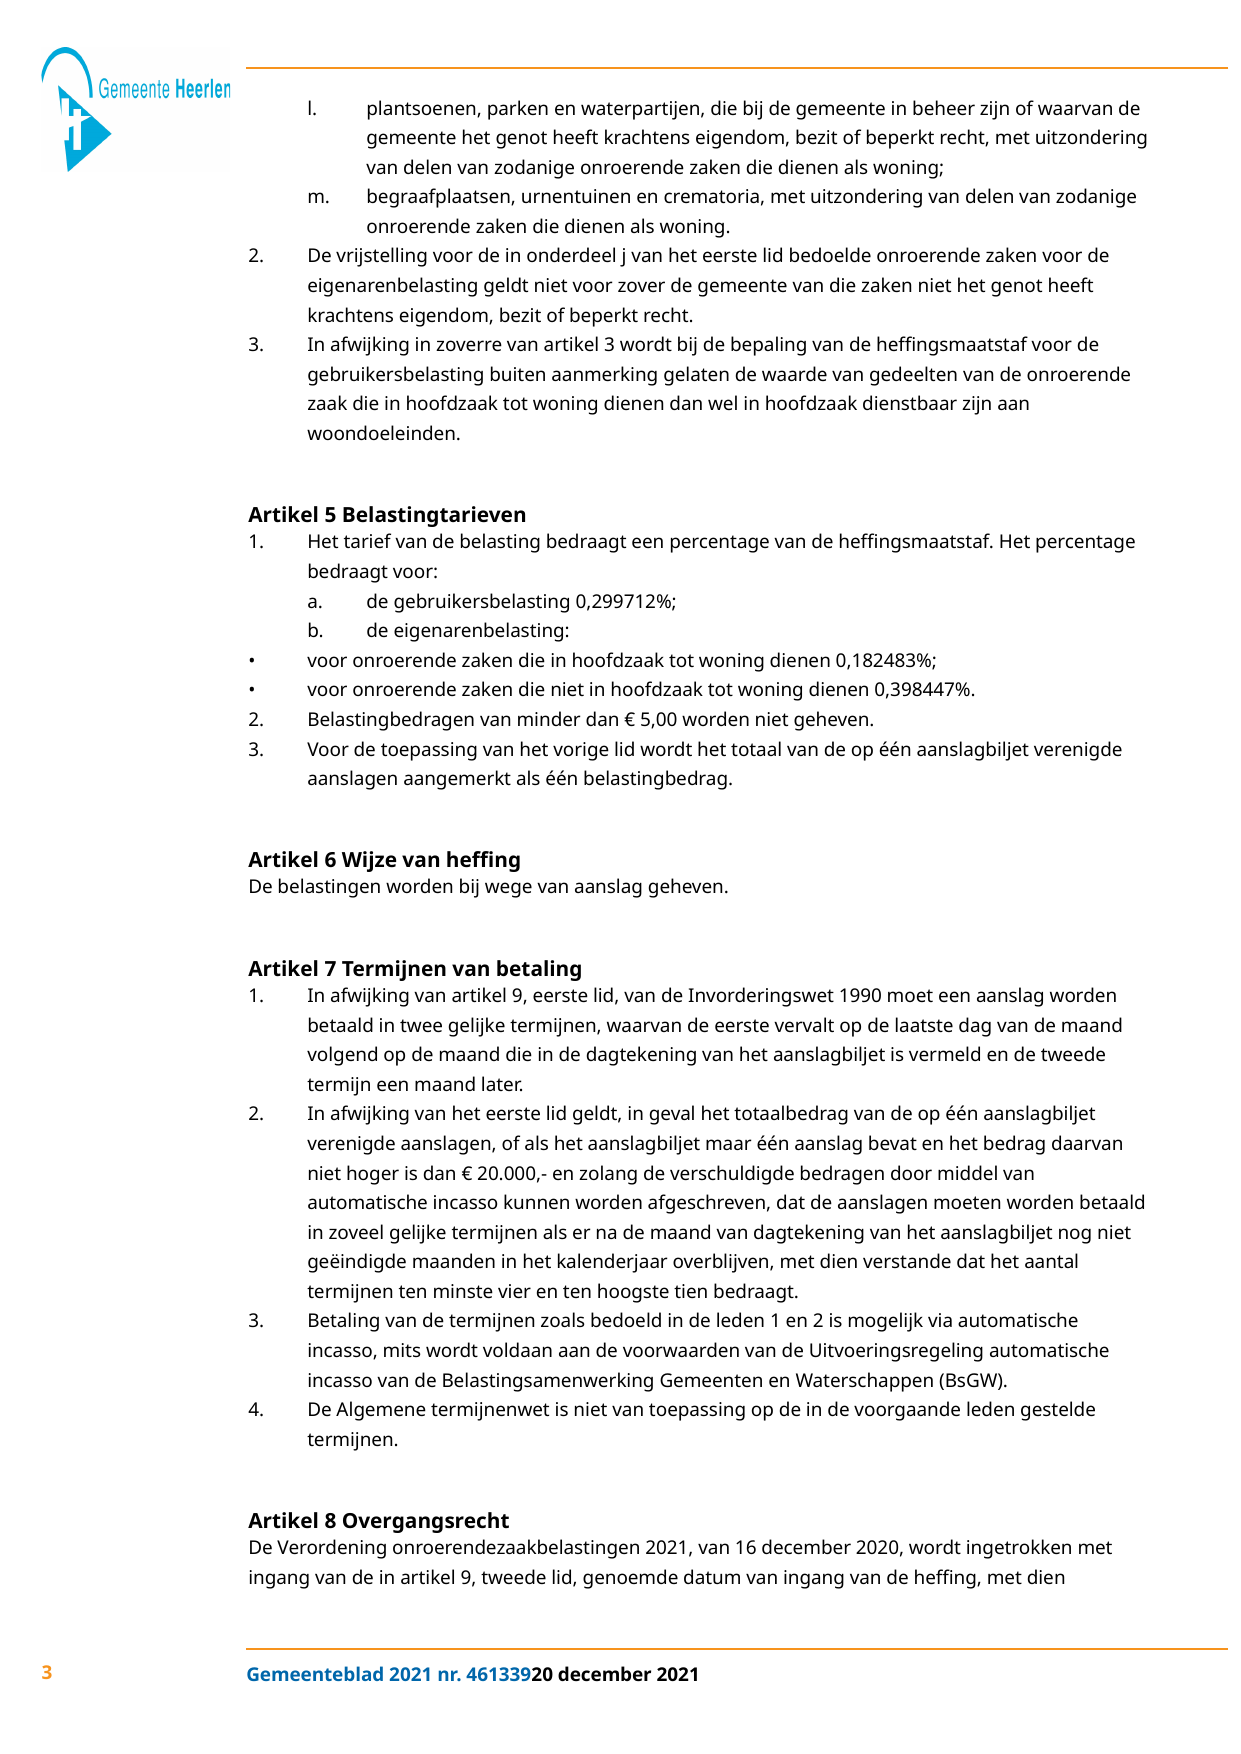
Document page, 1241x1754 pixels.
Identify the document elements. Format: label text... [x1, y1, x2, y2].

list De vrijstelling voor de in onderdeel j van het eerste lid bedoelde onroerende zaken voor de eigenarenbelasting geldt niet voor zover de gemeente van die zaken niet het genot heeft krachtens eigendom, bezit of beperkt recht. [248, 243, 1152, 328]
text De belastingen worden bij wege van aanslag geheven. [248, 874, 1152, 899]
list Belastingbedragen van minder dan € 5,00 worden niet geheven. [248, 706, 1152, 732]
text Artikel 6 Wijze van heffing [248, 845, 1152, 874]
list Het tarief van de belasting bedraagt een percentage van de heffingsmaatstaf. Het percentage bedraagt voor: [248, 529, 1152, 584]
list De Algemene termijnenwet is niet van toepassing op de in de voorgaande leden gestelde termijnen. [248, 1396, 1152, 1452]
list In afwijking van het eerste lid geldt, in geval het totaalbedrag van de op één aanslagbiljet verenigde aanslagen, of als het aanslagbiljet maar één aanslag bevat en het bedrag daarvan niet hoger is dan € 20.000,- en zolang de verschuldigde bedragen door middel van automatische incasso kunnen worden afgeschreven, dat de aanslagen moeten worden betaald in zoveel gelijke termijnen als er na de maand van dagtekening van het aanslagbiljet nog niet geëindigde maanden in het kalenderjaar overblijven, met dien verstande dat het aantal termijnen ten minste vier en ten hoogste tien bedraagt. [248, 1101, 1152, 1304]
list Betaling van de termijnen zoals bedoeld in de leden 1 en 2 is mogelijk via automatische incasso, mits wordt voldaan aan de voorwaarden van de Uitvoeringsregeling automatische incasso van de Belastingsamenwerking Gemeenten en Waterschappen (BsGW). [248, 1308, 1152, 1392]
picture [41, 47, 59, 70]
list Voor de toepassing van het vorige lid wordt het totaal van de op één aanslagbiljet verenigde aanslagen aangemerkt als één belastingbedrag. [248, 736, 1152, 791]
text Artikel 8 Overgangsrecht [248, 1506, 1152, 1534]
list de gebruikersbelasting 0,299712%; [307, 588, 1152, 613]
picture [41, 47, 231, 172]
text Artikel 7 Termijnen van betaling [248, 954, 1152, 982]
text De Verordening onroerendezaakbelastingen 2021, van 16 december 2020, wordt ingetrokken met ingang van de in artikel 9, tweede lid, genoemde datum van ingang van de heffing, met dien [248, 1534, 1152, 1590]
list In afwijking van artikel 9, eerste lid, van de Invorderingswet 1990 moet een aanslag worden betaald in twee gelijke termijnen, waarvan de eerste vervalt op de laatste dag van de maand volgend op de maand die in de dagtekening van het aanslagbiljet is vermeld en de tweede termijn een maand later. [248, 982, 1152, 1097]
list de eigenarenbelasting: [307, 617, 1152, 643]
list plantsoenen, parken en waterpartijen, die bij de gemeente in beheer zijn of waarvan de gemeente het genot heeft krachtens eigendom, bezit of beperkt recht, met uitzondering van delen van zodanige onroerende zaken die dienen als woning; [307, 95, 1152, 180]
list voor onroerende zaken die in hoofdzaak tot woning dienen 0,182483%; [248, 647, 1152, 673]
list voor onroerende zaken die niet in hoofdzaak tot woning dienen 0,398447%. [248, 677, 1152, 702]
list begraafplaatsen, urnentuinen en crematoria, met uitzondering van delen van zodanige onroerende zaken die dienen als woning. [307, 183, 1152, 239]
list In afwijking in zoverre van artikel 3 wordt bij de bepaling van de heffingsmaatstaf voor de gebruikersbelasting buiten aanmerking gelaten de waarde van gedeelten van de onroerende zaak die in hoofdzaak tot woning dienen dan wel in hoofdzaak dienstbaar zijn aan woondoeleinden. [248, 331, 1152, 446]
text Artikel 5 Belastingtarieven [248, 500, 1152, 529]
